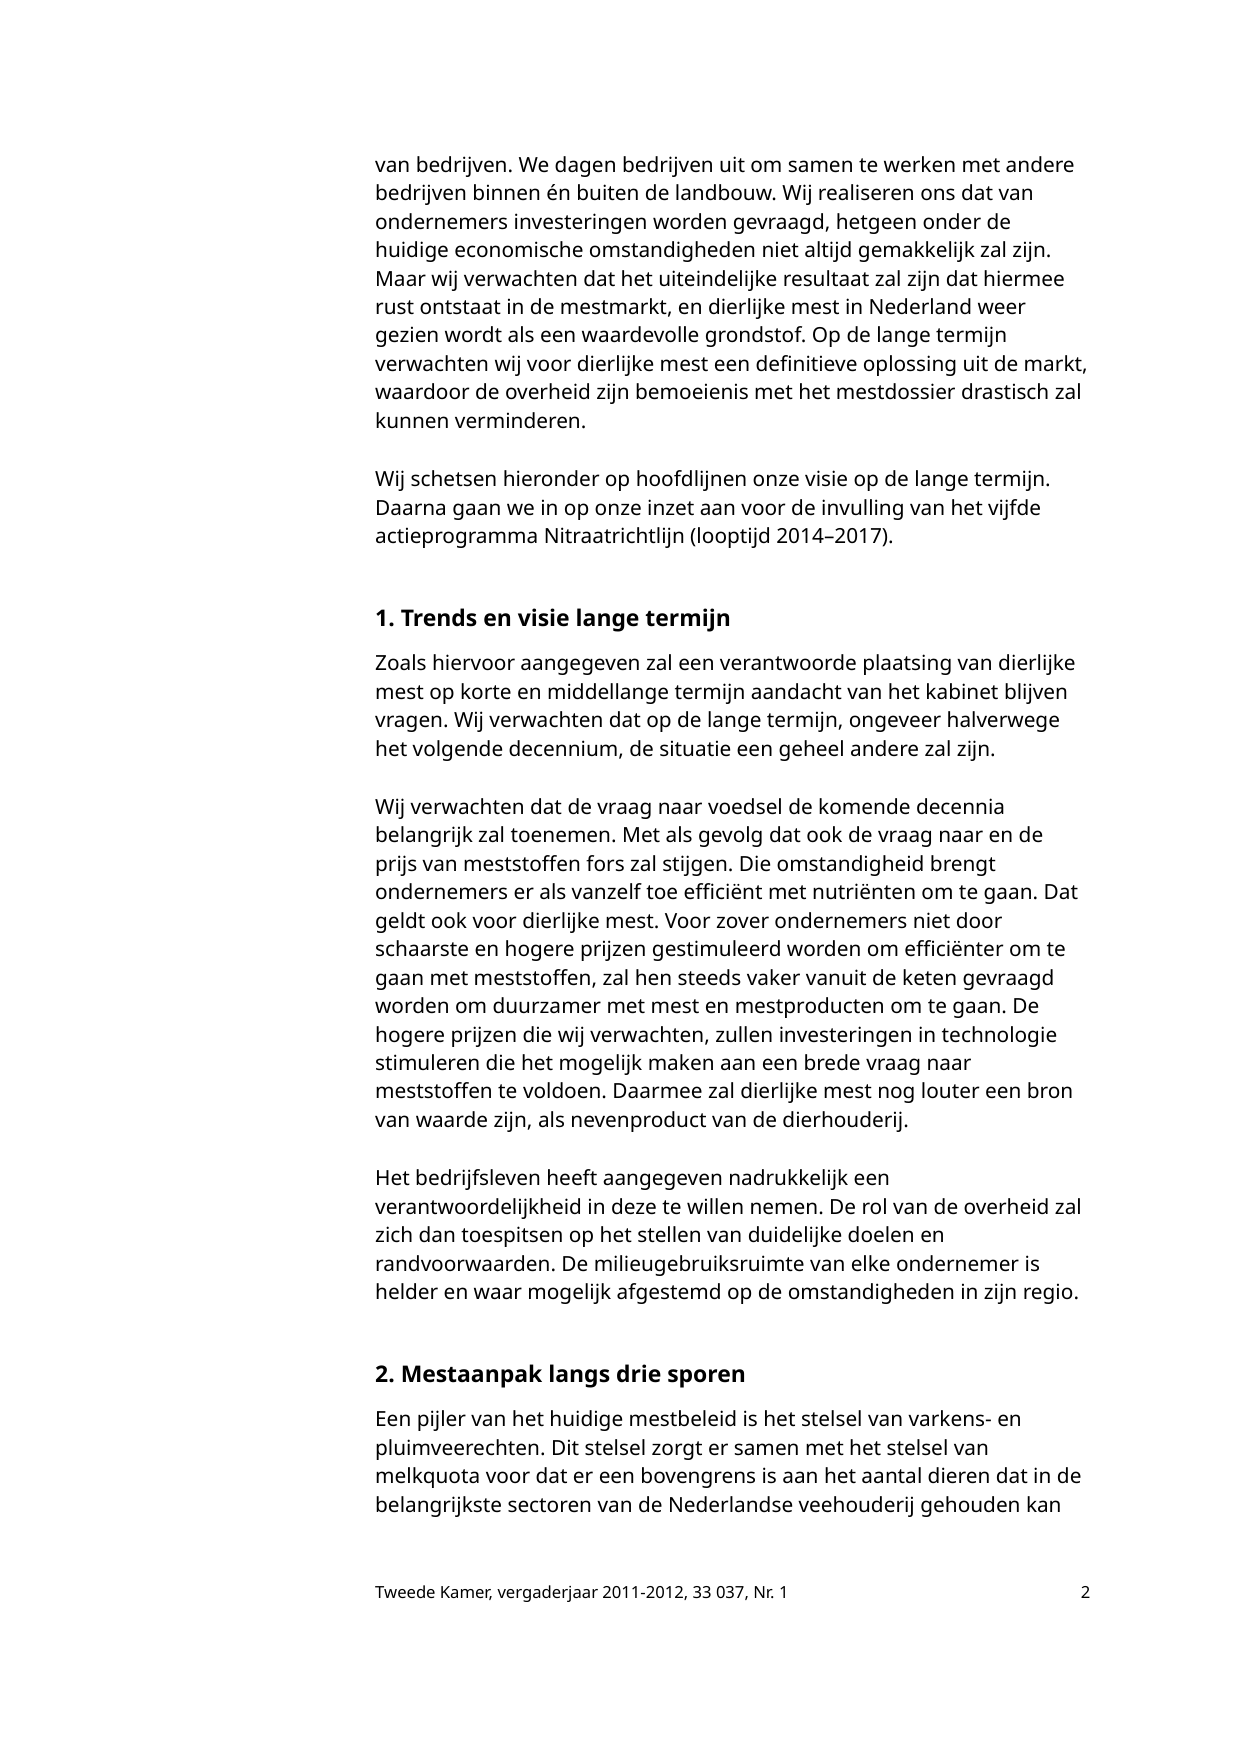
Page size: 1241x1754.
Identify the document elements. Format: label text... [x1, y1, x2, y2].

subtitle 1. Trends en visie lange termijn [375, 602, 1090, 633]
text Het bedrijfsleven heeft aangegeven nadrukkelijk een verantwoordelijkheid in deze te willen nemen. De rol van de overheid zal zich dan toespitsen op het stellen van duidelijke doelen en randvoorwaarden. De milieugebruiksruimte van elke ondernemer is helder en waar mogelijk afgestemd op de omstandigheden in zijn regio. [375, 1163, 1090, 1306]
text Wij schetsen hieronder op hoofdlijnen onze visie op de lange termijn. Daarna gaan we in op onze inzet aan voor de invulling van het vijfde actieprogramma Nitraatrichtlijn (looptijd 2014–2017). [375, 464, 1090, 550]
text Wij verwachten dat de vraag naar voedsel de komende decennia belangrijk zal toenemen. Met als gevolg dat ook de vraag naar en de prijs van meststoffen fors zal stijgen. Die omstandigheid brengt ondernemers er als vanzelf toe efficiënt met nutriënten om te gaan. Dat geldt ook voor dierlijke mest. Voor zover ondernemers niet door schaarste en hogere prijzen gestimuleerd worden om efficiënter om te gaan met meststoffen, zal hen steeds vaker vanuit de keten gevraagd worden om duurzamer met mest en mestproducten om te gaan. De hogere prijzen die wij verwachten, zullen investeringen in technologie stimuleren die het mogelijk maken aan een brede vraag naar meststoffen te voldoen. Daarmee zal dierlijke mest nog louter een bron van waarde zijn, als nevenproduct van de dierhouderij. [375, 792, 1090, 1133]
subtitle 2. Mestaanpak langs drie sporen [375, 1358, 1090, 1389]
text Zoals hiervoor aangegeven zal een verantwoorde plaatsing van dierlijke mest op korte en middellange termijn aandacht van het kabinet blijven vragen. Wij verwachten dat op de lange termijn, ongeveer halverwege het volgende decennium, de situatie een geheel andere zal zijn. [375, 648, 1090, 762]
text van bedrijven. We dagen bedrijven uit om samen te werken met andere bedrijven binnen én buiten de landbouw. Wij realiseren ons dat van ondernemers investeringen worden gevraagd, hetgeen onder de huidige economische omstandigheden niet altijd gemakkelijk zal zijn. Maar wij verwachten dat het uiteindelijke resultaat zal zijn dat hiermee rust ontstaat in de mestmarkt, en dierlijke mest in Nederland weer gezien wordt als een waardevolle grondstof. Op de lange termijn verwachten wij voor dierlijke mest een definitieve oplossing uit de markt, waardoor de overheid zijn bemoeienis met het mestdossier drastisch zal kunnen verminderen. [375, 150, 1090, 434]
text Een pijler van het huidige mestbeleid is het stelsel van varkens- en pluimveerechten. Dit stelsel zorgt er samen met het stelsel van melkquota voor dat er een bovengrens is aan het aantal dieren dat in de belangrijkste sectoren van de Nederlandse veehouderij gehouden kan [375, 1404, 1090, 1518]
